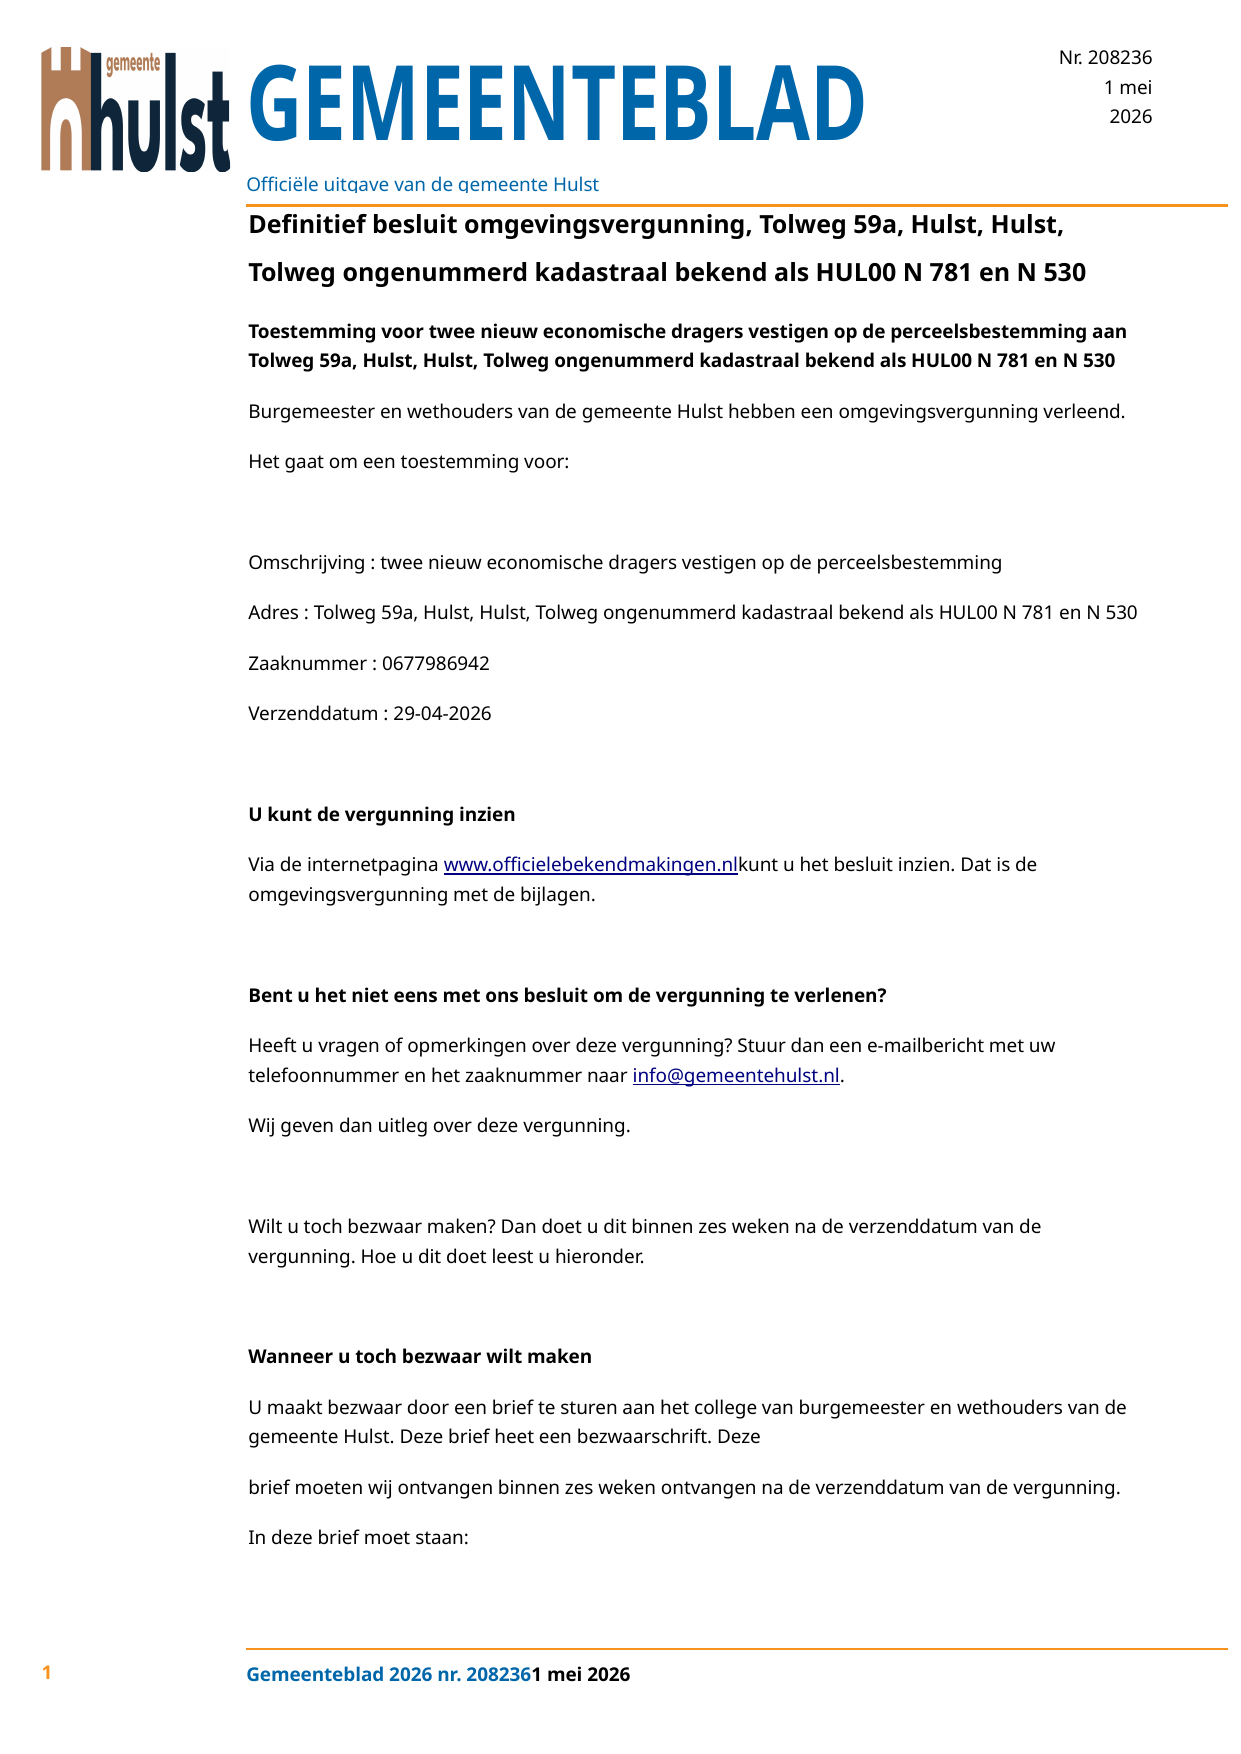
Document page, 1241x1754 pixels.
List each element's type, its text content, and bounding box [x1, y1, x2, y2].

text Burgemeester en wethouders van de gemeente Hulst hebben een omgevingsvergunning verleend. [248, 398, 1152, 424]
text Wilt u toch bezwaar maken? Dan doet u dit binnen zes weken na de verzenddatum van de vergunning. Hoe u dit doet leest u hieronder. [248, 1213, 1152, 1269]
text Heeft u vragen of opmerkingen over deze vergunning? Stuur dan een e-mailbericht met uw telefoonnummer en het zaaknummer naar info@gemeentehulst.nl. [248, 1032, 1152, 1088]
text Wanneer u toch bezwaar wilt maken [248, 1344, 1152, 1369]
text Verzenddatum : 29-04-2026 [248, 700, 1152, 726]
text U kunt de vergunning inzien [248, 801, 1152, 827]
text Zaaknummer : 0677986942 [248, 650, 1152, 676]
text brief moeten wij ontvangen binnen zes weken ontvangen na de verzenddatum van de vergunning. [248, 1474, 1152, 1500]
text Toestemming voor twee nieuw economische dragers vestigen op de perceelsbestemming aan Tolweg 59a, Hulst, Hulst, Tolweg ongenummerd kadastraal bekend als HUL00 N 781 en N 530 [248, 318, 1152, 373]
text Adres : Tolweg 59a, Hulst, Hulst, Tolweg ongenummerd kadastraal bekend als HUL00 N 781 en N 530 [248, 599, 1152, 625]
text Wij geven dan uitleg over deze vergunning. [248, 1112, 1152, 1138]
text In deze brief moet staan: [248, 1524, 1152, 1550]
text Omschrijving : twee nieuw economische dragers vestigen op de perceelsbestemming [248, 549, 1152, 575]
text Definitief besluit omgevingsvergunning, Tolweg 59a, Hulst, Hulst, Tolweg ongenummerd kadastraal bekend als HUL00 N 781 en N 530 [248, 207, 1152, 288]
text Via de internetpagina www.officielebekendmakingen.nlkunt u het besluit inzien. Dat is de omgevingsvergunning met de bijlagen. [248, 852, 1152, 907]
text Bent u het niet eens met ons besluit om de vergunning te verlenen? [248, 982, 1152, 1008]
text U maakt bezwaar door een brief te sturen aan het college van burgemeester en wethouders van de gemeente Hulst. Deze brief heet een bezwaarschrift. Deze [248, 1394, 1152, 1449]
picture [41, 47, 231, 172]
text Het gaat om een toestemming voor: [248, 448, 1152, 474]
